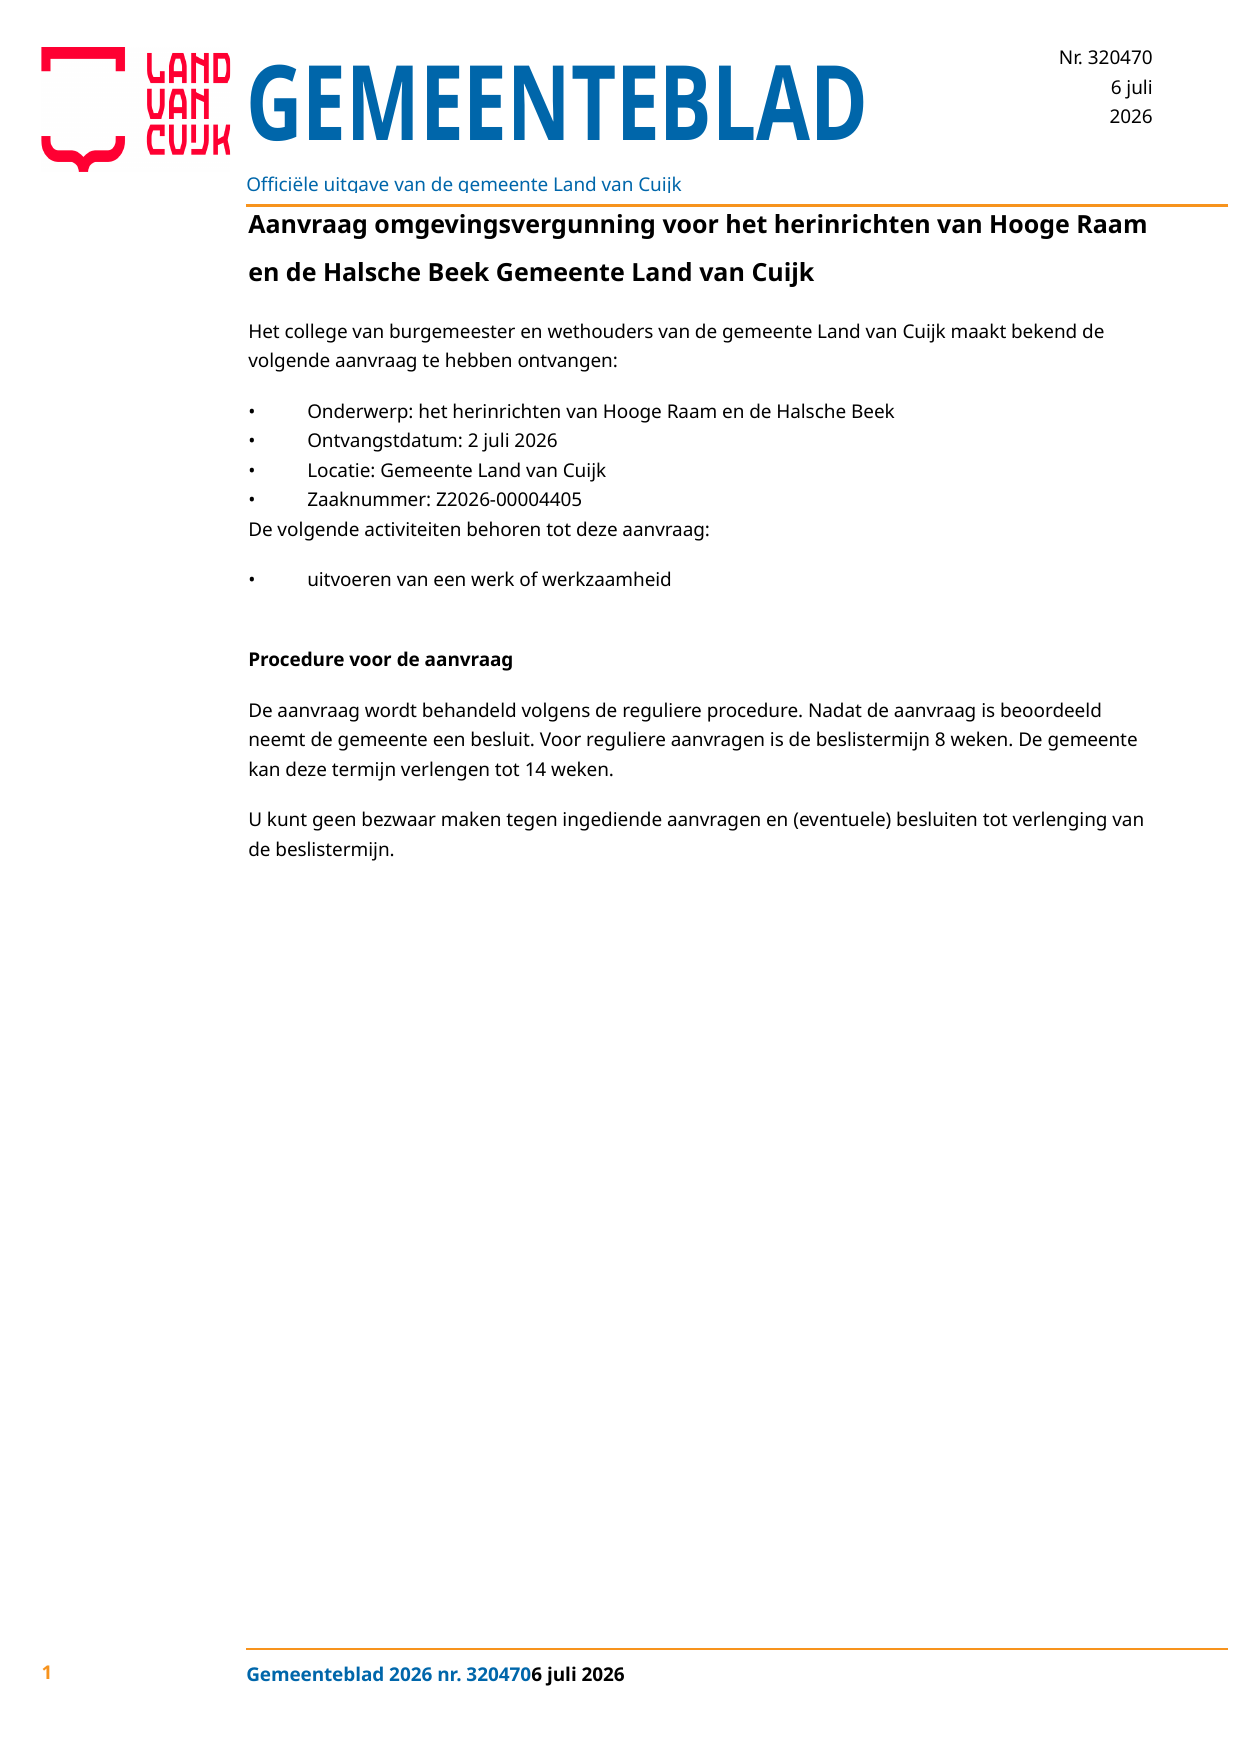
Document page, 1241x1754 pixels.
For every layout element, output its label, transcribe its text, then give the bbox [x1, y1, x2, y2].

text Het college van burgemeester en wethouders van de gemeente Land van Cuijk maakt bekend de volgende aanvraag te hebben ontvangen: [248, 318, 1152, 373]
text De volgende activiteiten behoren tot deze aanvraag: [248, 516, 1152, 542]
list uitvoeren van een werk of werkzaamheid [248, 567, 1152, 592]
list Ontvangstdatum: 2 juli 2026 [248, 427, 1152, 453]
text Aanvraag omgevingsvergunning voor het herinrichten van Hooge Raam en de Halsche Beek Gemeente Land van Cuijk [248, 207, 1152, 288]
list Zaaknummer: Z2026-00004405 [248, 487, 1152, 512]
picture [41, 47, 231, 172]
text Procedure voor de aanvraag [248, 647, 1152, 672]
list Locatie: Gemeente Land van Cuijk [248, 457, 1152, 483]
list Onderwerp: het herinrichten van Hooge Raam en de Halsche Beek [248, 398, 1152, 424]
text U kunt geen bezwaar maken tegen ingediende aanvragen en (eventuele) besluiten tot verlenging van de beslistermijn. [248, 807, 1152, 862]
text De aanvraag wordt behandeld volgens de reguliere procedure. Nadat de aanvraag is beoordeeld neemt de gemeente een besluit. Voor reguliere aanvragen is de beslistermijn 8 weken. De gemeente kan deze termijn verlengen tot 14 weken. [248, 697, 1152, 782]
